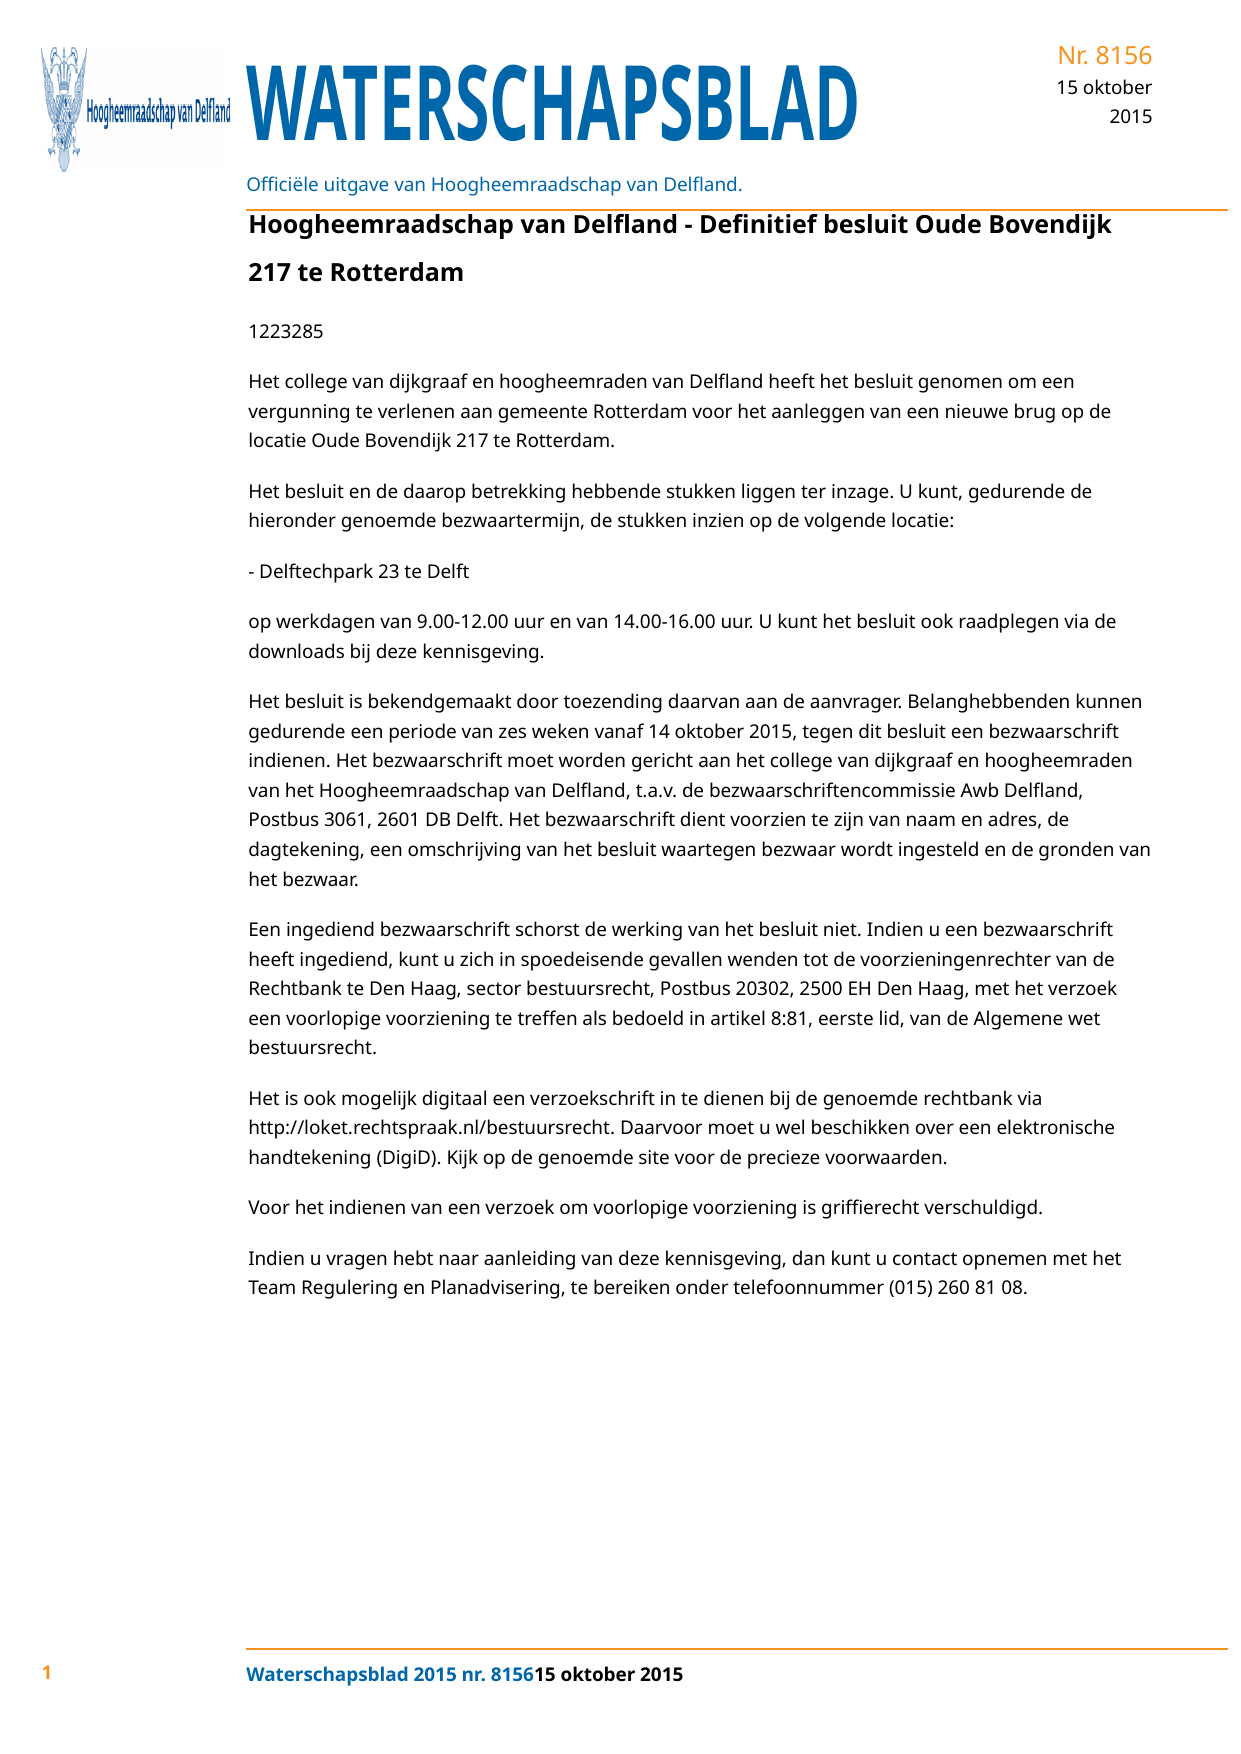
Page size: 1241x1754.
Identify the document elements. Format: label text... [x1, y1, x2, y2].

text op werkdagen van 9.00-12.00 uur en van 14.00-16.00 uur. U kunt het besluit ook raadplegen via de downloads bij deze kennisgeving. [248, 608, 1152, 664]
text Indien u vragen hebt naar aanleiding van deze kennisgeving, dan kunt u contact opnemen met het Team Regulering en Planadvisering, te bereiken onder telefoonnummer (015) 260 81 08. [248, 1245, 1152, 1300]
text - Delftechpark 23 te Delft [248, 558, 1152, 584]
picture [41, 47, 231, 172]
text Het besluit is bekendgemaakt door toezending daarvan aan de aanvrager. Belanghebbenden kunnen gedurende een periode van zes weken vanaf 14 oktober 2015, tegen dit besluit een bezwaarschrift indienen. Het bezwaarschrift moet worden gericht aan het college van dijkgraaf en hoogheemraden van het Hoogheemraadschap van Delfland, t.a.v. de bezwaarschriftencommissie Awb Delfland, Postbus 3061, 2601 DB Delft. Het bezwaarschrift dient voorzien te zijn van naam en adres, de dagtekening, een omschrijving van het besluit waartegen bezwaar wordt ingesteld en de gronden van het bezwaar. [248, 688, 1152, 892]
text Een ingediend bezwaarschrift schorst de werking van het besluit niet. Indien u een bezwaarschrift heeft ingediend, kunt u zich in spoedeisende gevallen wenden tot de voorzieningenrechter van de Rechtbank te Den Haag, sector bestuursrecht, Postbus 20302, 2500 EH Den Haag, met het verzoek een voorlopige voorziening te treffen als bedoeld in artikel 8:81, eerste lid, van de Algemene wet bestuursrecht. [248, 916, 1152, 1060]
text Het besluit en de daarop betrekking hebbende stukken liggen ter inzage. U kunt, gedurende de hieronder genoemde bezwaartermijn, de stukken inzien op de volgende locatie: [248, 478, 1152, 533]
text Het is ook mogelijk digitaal een verzoekschrift in te dienen bij de genoemde rechtbank via http://loket.rechtspraak.nl/bestuursrecht. Daarvoor moet u wel beschikken over een elektronische handtekening (DigiD). Kijk op de genoemde site voor de precieze voorwaarden. [248, 1085, 1152, 1170]
text Hoogheemraadschap van Delfland - Definitief besluit Oude Bovendijk 217 te Rotterdam [248, 211, 1152, 288]
text Voor het indienen van een verzoek om voorlopige voorziening is griffierecht verschuldigd. [248, 1194, 1152, 1220]
text 1223285 [248, 318, 1152, 344]
text Het college van dijkgraaf en hoogheemraden van Delfland heeft het besluit genomen om een vergunning te verlenen aan gemeente Rotterdam voor het aanleggen van een nieuwe brug op de locatie Oude Bovendijk 217 te Rotterdam. [248, 368, 1152, 453]
